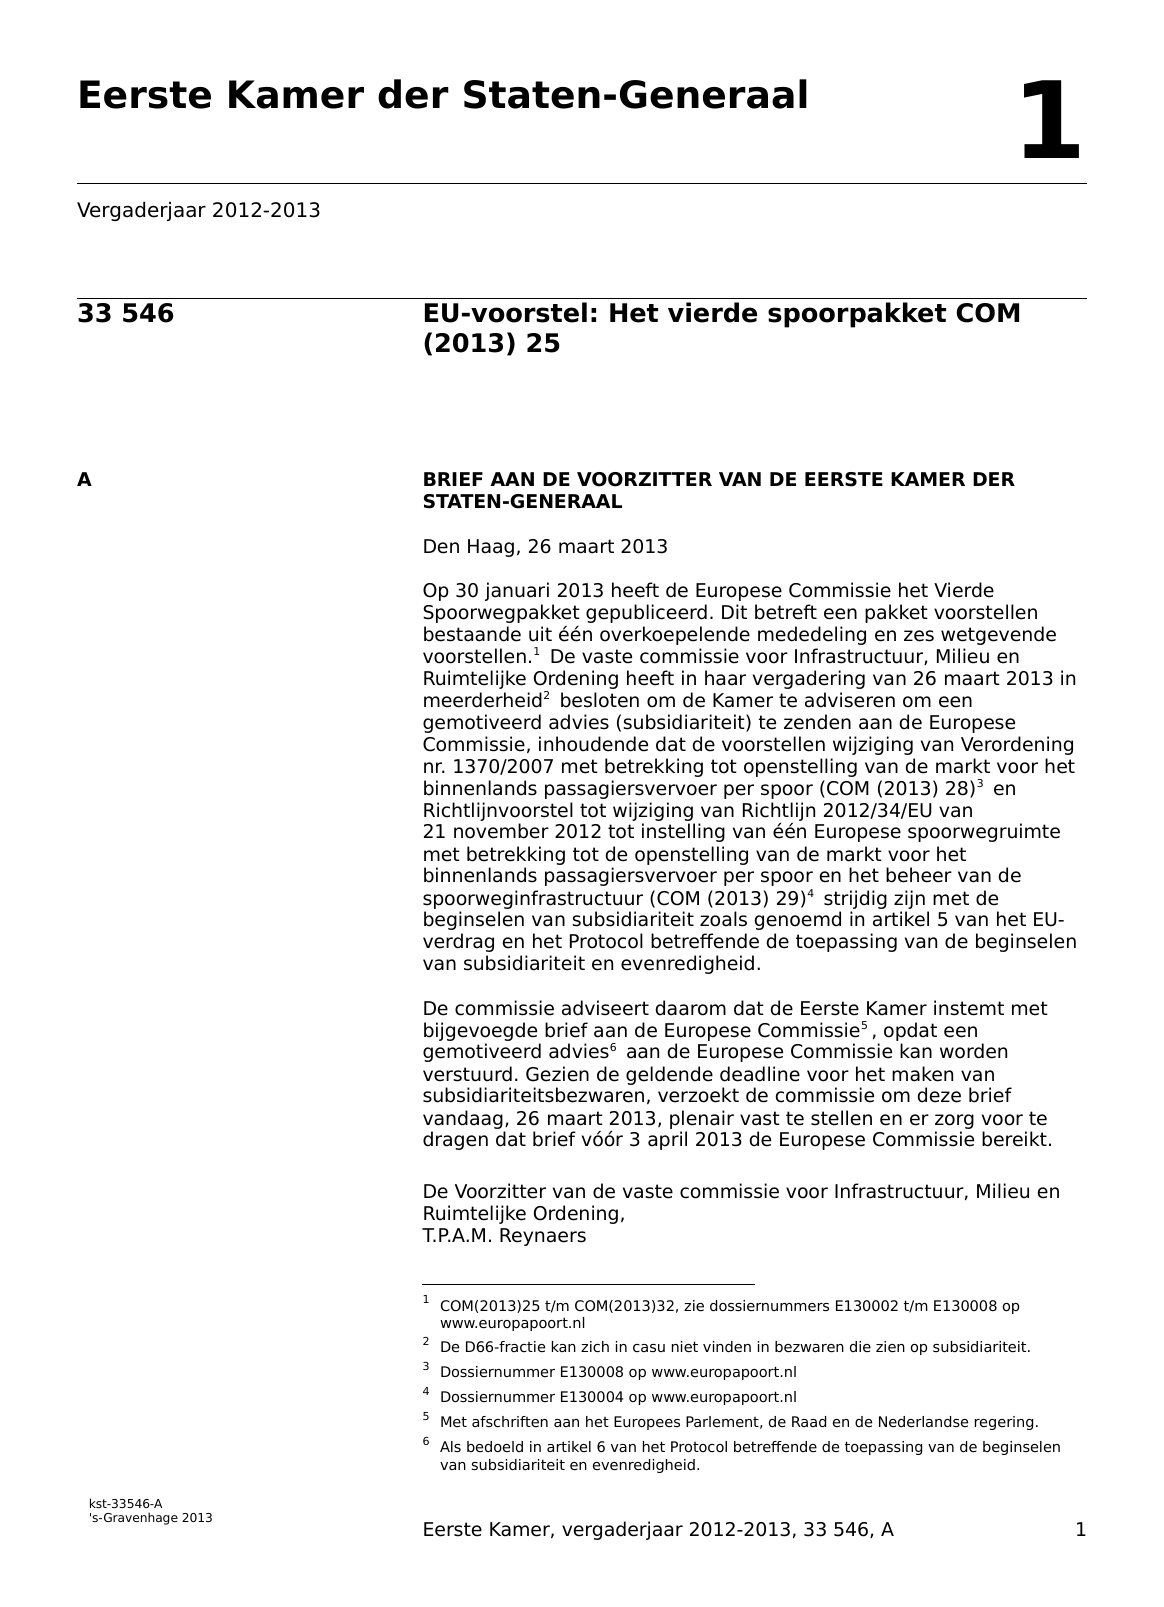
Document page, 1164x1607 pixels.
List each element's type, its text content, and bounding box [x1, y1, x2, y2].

text Op 30 januari 2013 heeft de Europese Commissie het Vierde Spoorwegpakket gepubliceerd. Dit betreft een pakket voorstellen bestaande uit één overkoepelende mededeling en zes wetgevende voorstellen. De vaste commissie voor Infrastructuur, Milieu en Ruimtelijke Ordening heeft in haar vergadering van 26 maart 2013 in meerderheid besloten om de Kamer te adviseren om een gemotiveerd advies (subsidiariteit) te zenden aan de Europese Commissie, inhoudende dat de voorstellen wijziging van Verordening nr. 1370/2007 met betrekking tot openstelling van de markt voor het binnenlands passagiersvervoer per spoor (COM (2013) 28) en Richtlijnvoorstel tot wijziging van Richtlijn 2012/34/EU van 21 november 2012 tot instelling van één Europese spoorwegruimte met betrekking tot de openstelling van de markt voor het binnenlands passagiersvervoer per spoor en het beheer van de spoorweginfrastructuur (COM (2013) 29) strijdig zijn met de beginselen van subsidiariteit zoals genoemd in artikel 5 van het EU-verdrag en het Protocol betreffende de toepassing van de beginselen van subsidiariteit en evenredigheid. [422, 580, 1087, 975]
table_cell Vergaderjaar 2012-2013 [77, 184, 1087, 298]
text De commissie adviseert daarom dat de Eerste Kamer instemt met bijgevoegde brief aan de Europese Commissie, opdat een gemotiveerd advies aan de Europese Commissie kan worden verstuurd. Gezien de geldende deadline voor het maken van subsidiariteitsbezwaren, verzoekt de commissie om deze brief vandaag, 26 maart 2013, plenair vast te stellen en er zorg voor te dragen dat brief vóór 3 april 2013 de Europese Commissie bereikt. [422, 997, 1087, 1151]
text Den Haag, 26 maart 2013 [422, 536, 1087, 557]
table_header 1 [886, 59, 1087, 183]
text De Voorzitter van de vaste commissie voor Infrastructuur, Milieu en Ruimtelijke Ordening, T.P.A.M. Reynaers [422, 1181, 1087, 1247]
subtitle A BRIEF AAN DE VOORZITTER VAN DE EERSTE KAMER DER STATEN-GENERAAL [77, 469, 1087, 513]
text De D66-fractie kan zich in casu niet vinden in bezwaren die zien op subsidiariteit. [422, 1335, 1087, 1357]
text Dossiernummer E130004 op www.europapoort.nl [422, 1385, 1087, 1407]
text kst-33546-A [88, 1497, 323, 1511]
text 's-Gravenhage 2013 [88, 1511, 323, 1525]
text Met afschriften aan het Europees Parlement, de Raad en de Nederlandse regering. [422, 1410, 1087, 1432]
table_header Eerste Kamer der Staten-Generaal [77, 59, 886, 183]
subtitle 33 546 EU-voorstel: Het vierde spoorpakket COM (2013) 25 [77, 299, 1087, 358]
text COM(2013)25 t/m COM(2013)32, zie dossiernummers E130002 t/m E130008 op www.europapoort.nl [422, 1293, 1087, 1332]
text Dossiernummer E130008 op www.europapoort.nl [422, 1360, 1087, 1382]
text Als bedoeld in artikel 6 van het Protocol betreffende de toepassing van de beginselen van subsidiariteit en evenredigheid. [422, 1435, 1087, 1474]
